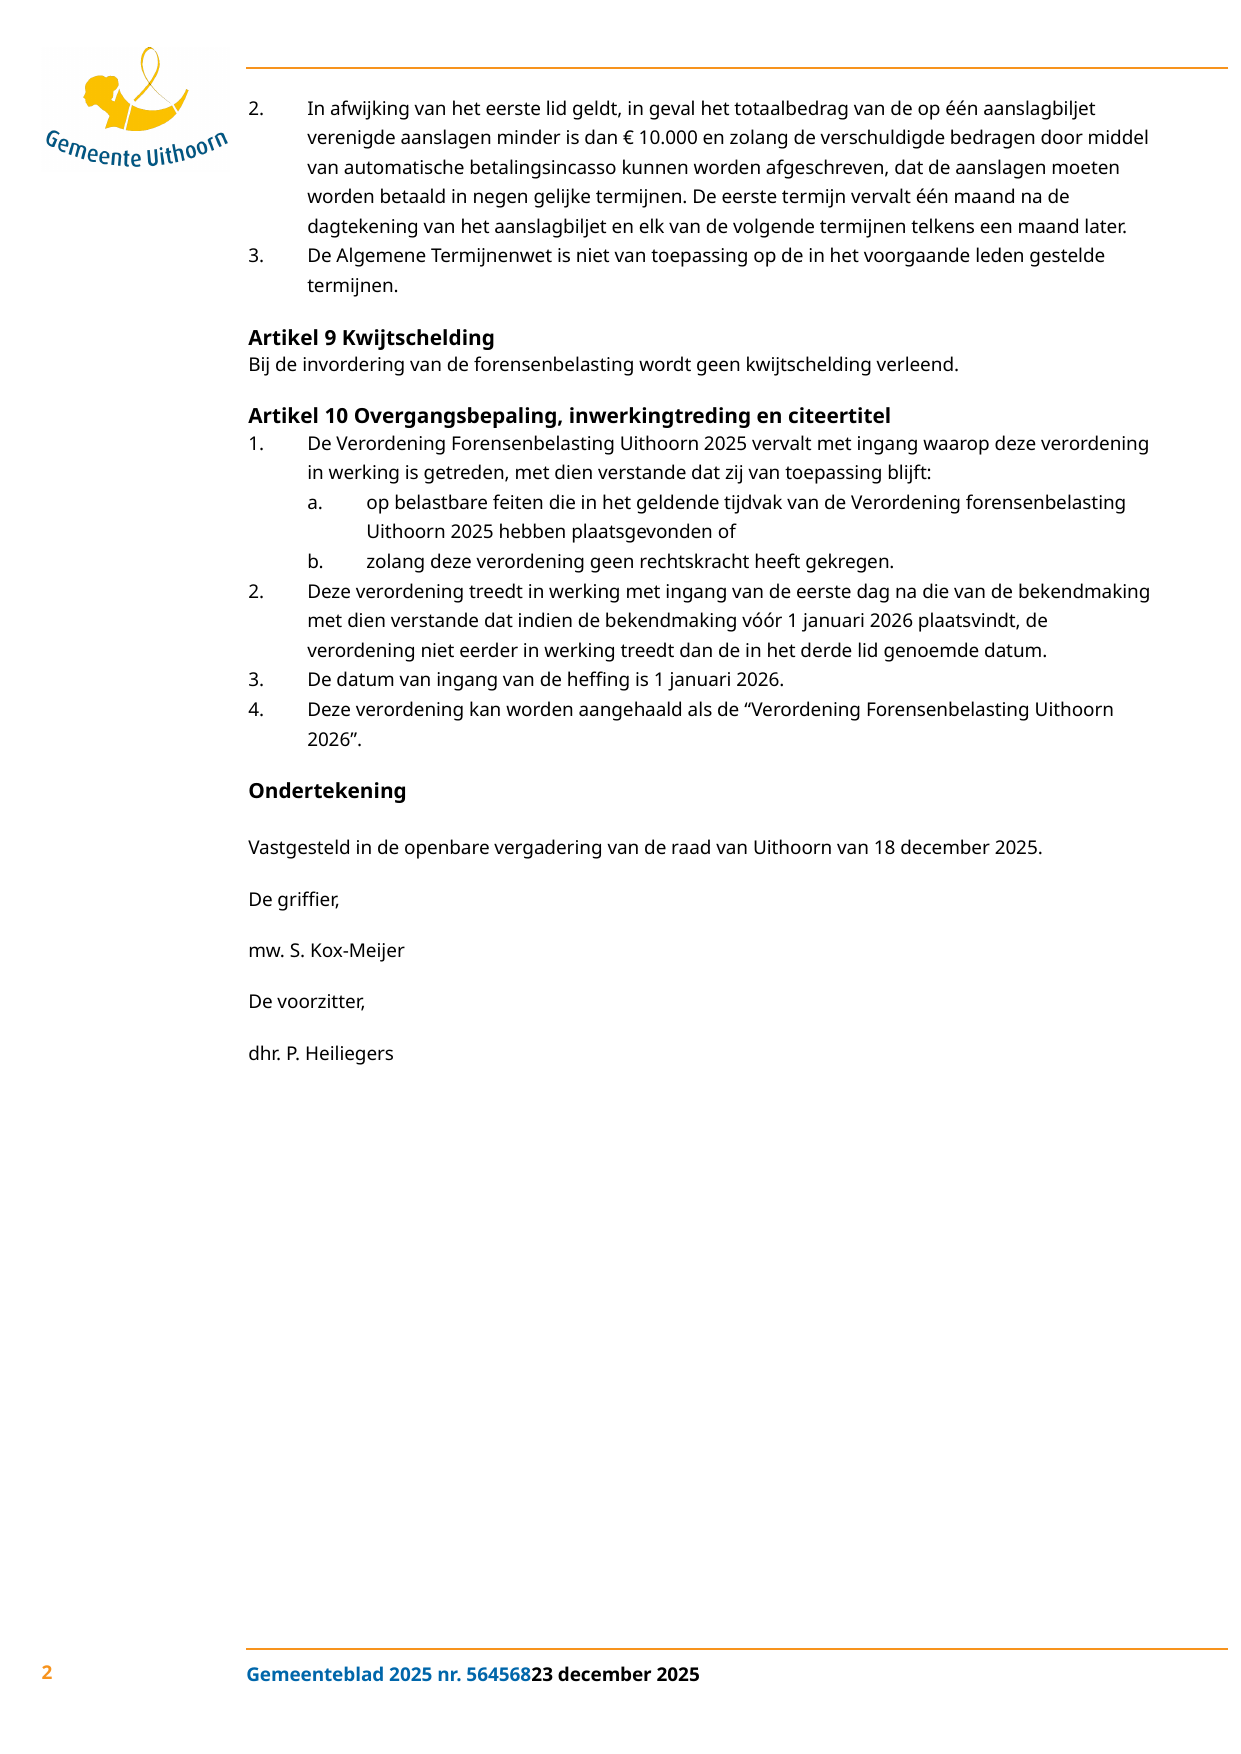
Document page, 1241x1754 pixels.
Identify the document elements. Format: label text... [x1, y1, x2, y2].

list op belastbare feiten die in het geldende tijdvak van de Verordening forensenbelasting Uithoorn 2025 hebben plaatsgevonden of [307, 489, 1152, 544]
list Deze verordening kan worden aangehaald als de “Verordening Forensenbelasting Uithoorn 2026”. [248, 696, 1152, 752]
list De datum van ingang van de heffing is 1 januari 2026. [248, 667, 1152, 692]
list De Algemene Termijnenwet is niet van toepassing op de in het voorgaande leden gestelde termijnen. [248, 243, 1152, 298]
list De Verordening Forensenbelasting Uithoorn 2025 vervalt met ingang waarop deze verordening in werking is getreden, met dien verstande dat zij van toepassing blijft: [248, 430, 1152, 485]
picture [41, 47, 231, 172]
text dhr. P. Heiliegers [248, 1040, 1152, 1066]
text Artikel 10 Overgangsbepaling, inwerkingtreding en citeertitel [248, 402, 1152, 430]
text mw. S. Kox-Meijer [248, 937, 1152, 963]
text Vastgesteld in de openbare vergadering van de raad van Uithoorn van 18 december 2025. [248, 834, 1152, 860]
text De voorzitter, [248, 989, 1152, 1014]
list Deze verordening treedt in werking met ingang van de eerste dag na die van de bekendmaking met dien verstande dat indien de bekendmaking vóór 1 januari 2026 plaatsvindt, de verordening niet eerder in werking treedt dan de in het derde lid genoemde datum. [248, 578, 1152, 663]
text Ondertekening [248, 776, 1152, 805]
list In afwijking van het eerste lid geldt, in geval het totaalbedrag van de op één aanslagbiljet verenigde aanslagen minder is dan € 10.000 en zolang de verschuldigde bedragen door middel van automatische betalingsincasso kunnen worden afgeschreven, dat de aanslagen moeten worden betaald in negen gelijke termijnen. De eerste termijn vervalt één maand na de dagtekening van het aanslagbiljet en elk van de volgende termijnen telkens een maand later. [248, 95, 1152, 239]
list zolang deze verordening geen rechtskracht heeft gekregen. [307, 548, 1152, 574]
text Bij de invordering van de forensenbelasting wordt geen kwijtschelding verleend. [248, 351, 1152, 377]
text De griffier, [248, 886, 1152, 911]
text Artikel 9 Kwijtschelding [248, 323, 1152, 351]
